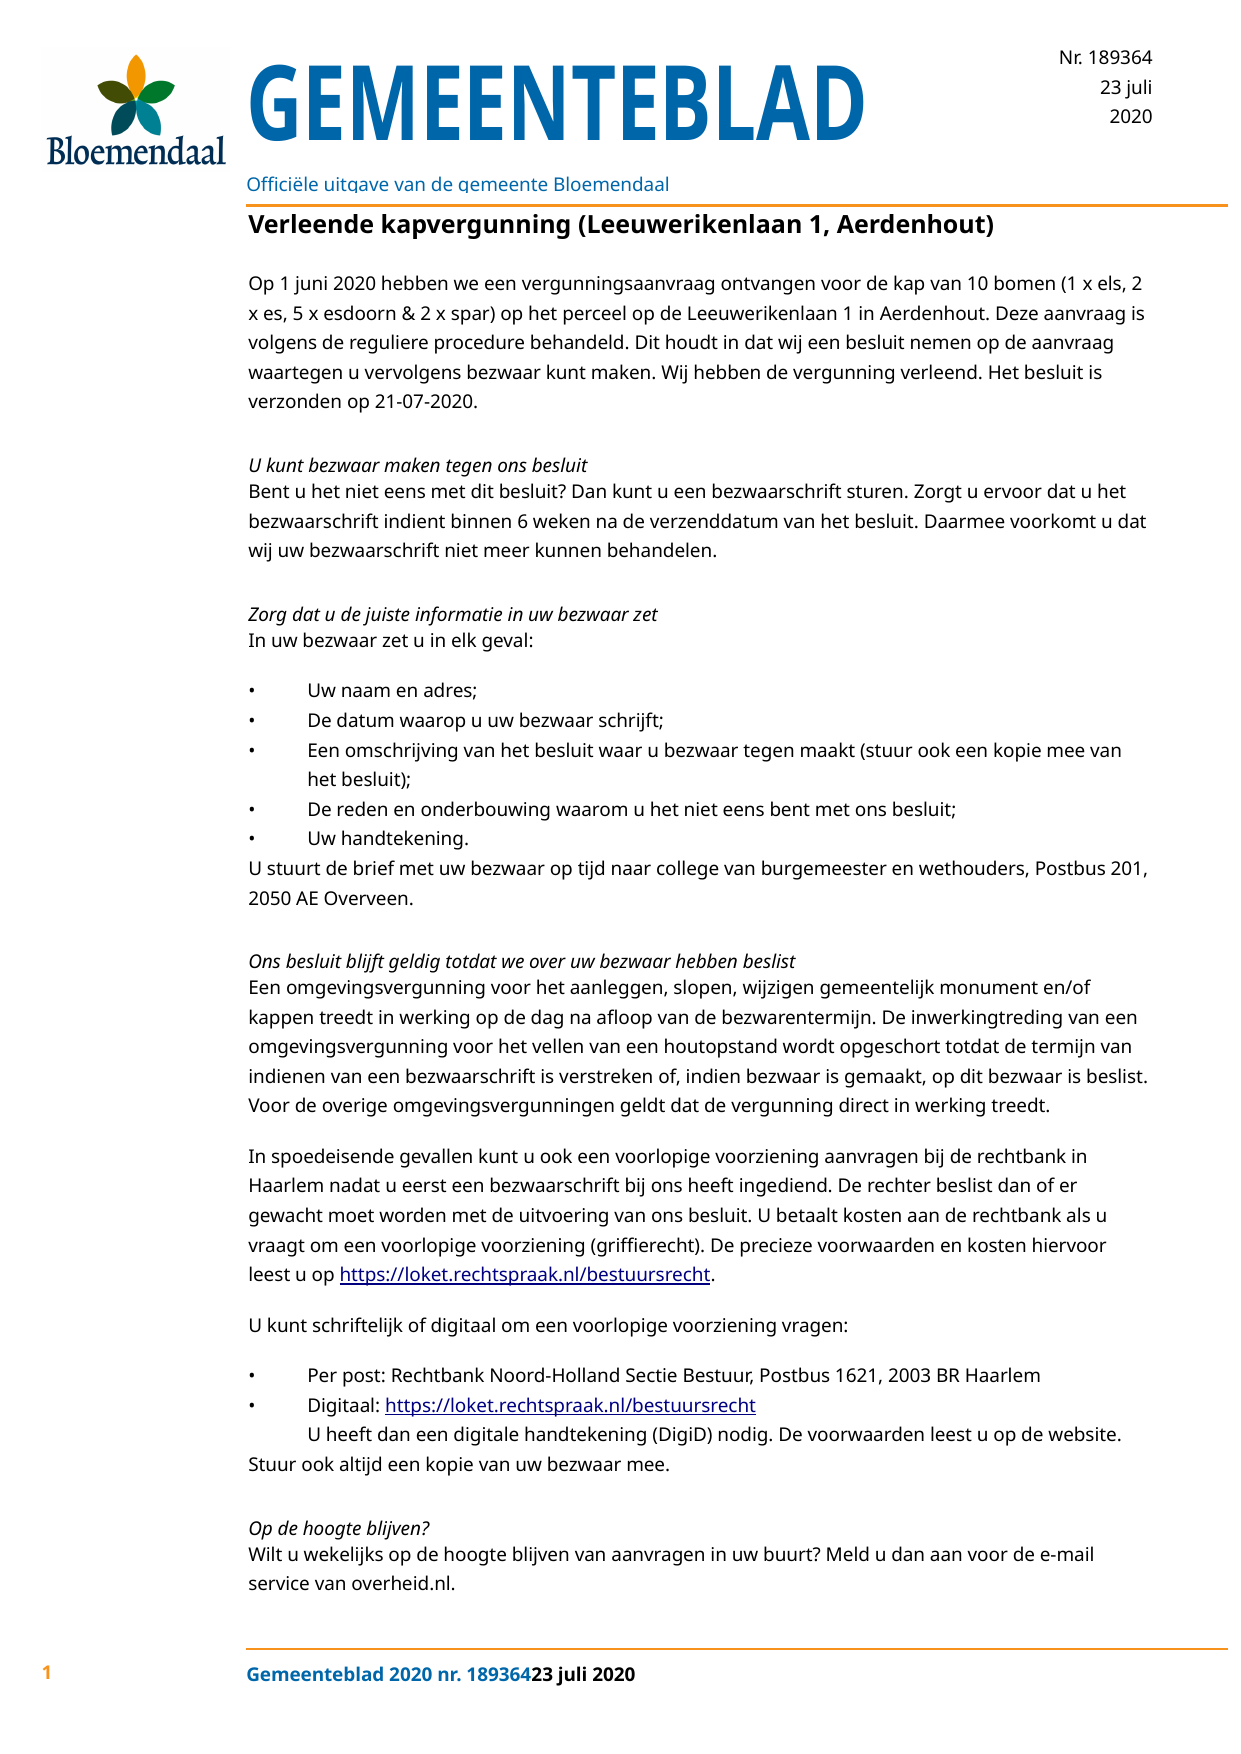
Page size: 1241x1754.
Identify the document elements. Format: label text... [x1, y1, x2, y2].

text Op 1 juni 2020 hebben we een vergunningsaanvraag ontvangen voor de kap van 10 bomen (1 x els, 2 x es, 5 x esdoorn & 2 x spar) op het perceel op de Leeuwerikenlaan 1 in Aerdenhout. Deze aanvraag is volgens de reguliere procedure behandeld. Dit houdt in dat wij een besluit nemen op de aanvraag waartegen u vervolgens bezwaar kunt maken. Wij hebben de vergunning verleend. Het besluit is verzonden op 21-07-2020. [248, 270, 1152, 414]
list Digitaal: https://loket.rechtspraak.nl/bestuursrecht [248, 1392, 1152, 1418]
list Uw naam en adres; [248, 678, 1152, 703]
list De datum waarop u uw bezwaar schrijft; [248, 707, 1152, 733]
picture [41, 47, 231, 172]
list Uw handtekening. [248, 826, 1152, 851]
text In uw bezwaar zet u in elk geval: [248, 627, 1152, 653]
list Een omschrijving van het besluit waar u bezwaar tegen maakt (stuur ook een kopie mee van het besluit); [248, 737, 1152, 792]
text Een omgevingsvergunning voor het aanleggen, slopen, wijzigen gemeentelijk monument en/of kappen treedt in werking op de dag na afloop van de bezwarentermijn. De inwerkingtreding van een omgevingsvergunning voor het vellen van een houtopstand wordt opgeschort totdat de termijn van indienen van een bezwaarschrift is verstreken of, indien bezwaar is gemaakt, op dit bezwaar is beslist. Voor de overige omgevingsvergunningen geldt dat de vergunning direct in werking treedt. [248, 974, 1152, 1118]
text Bent u het niet eens met dit besluit? Dan kunt u een bezwaarschrift sturen. Zorgt u ervoor dat u het bezwaarschrift indient binnen 6 weken na de verzenddatum van het besluit. Daarmee voorkomt u dat wij uw bezwaarschrift niet meer kunnen behandelen. [248, 478, 1152, 563]
text Verleende kapvergunning (Leeuwerikenlaan 1, Aerdenhout) [248, 207, 1152, 241]
text Wilt u wekelijks op de hoogte blijven van aanvragen in uw buurt? Meld u dan aan voor de e-mail service van overheid.nl. [248, 1541, 1152, 1596]
list Per post: Rechtbank Noord-Holland Sectie Bestuur, Postbus 1621, 2003 BR Haarlem [248, 1362, 1152, 1388]
text Zorg dat u de juiste informatie in uw bezwaar zet [248, 601, 1152, 627]
text Ons besluit blijft geldig totdat we over uw bezwaar hebben beslist [248, 949, 1152, 974]
text U kunt bezwaar maken tegen ons besluit [248, 453, 1152, 478]
text U kunt schriftelijk of digitaal om een voorlopige voorziening vragen: [248, 1312, 1152, 1338]
text Stuur ook altijd een kopie van uw bezwaar mee. [248, 1451, 1152, 1477]
text Op de hoogte blijven? [248, 1515, 1152, 1541]
list U heeft dan een digitale handtekening (DigiD) nodig. De voorwaarden leest u op de website. [248, 1421, 1152, 1447]
text In spoedeisende gevallen kunt u ook een voorlopige voorziening aanvragen bij de rechtbank in Haarlem nadat u eerst een bezwaarschrift bij ons heeft ingediend. De rechter beslist dan of er gewacht moet worden met de uitvoering van ons besluit. U betaalt kosten aan de rechtbank als u vraagt om een voorlopige voorziening (griffierecht). De precieze voorwaarden en kosten hiervoor leest u op https://loket.rechtspraak.nl/bestuursrecht. [248, 1143, 1152, 1287]
list De reden en onderbouwing waarom u het niet eens bent met ons besluit; [248, 796, 1152, 822]
text U stuurt de brief met uw bezwaar op tijd naar college van burgemeester en wethouders, Postbus 201, 2050 AE Overveen. [248, 855, 1152, 910]
